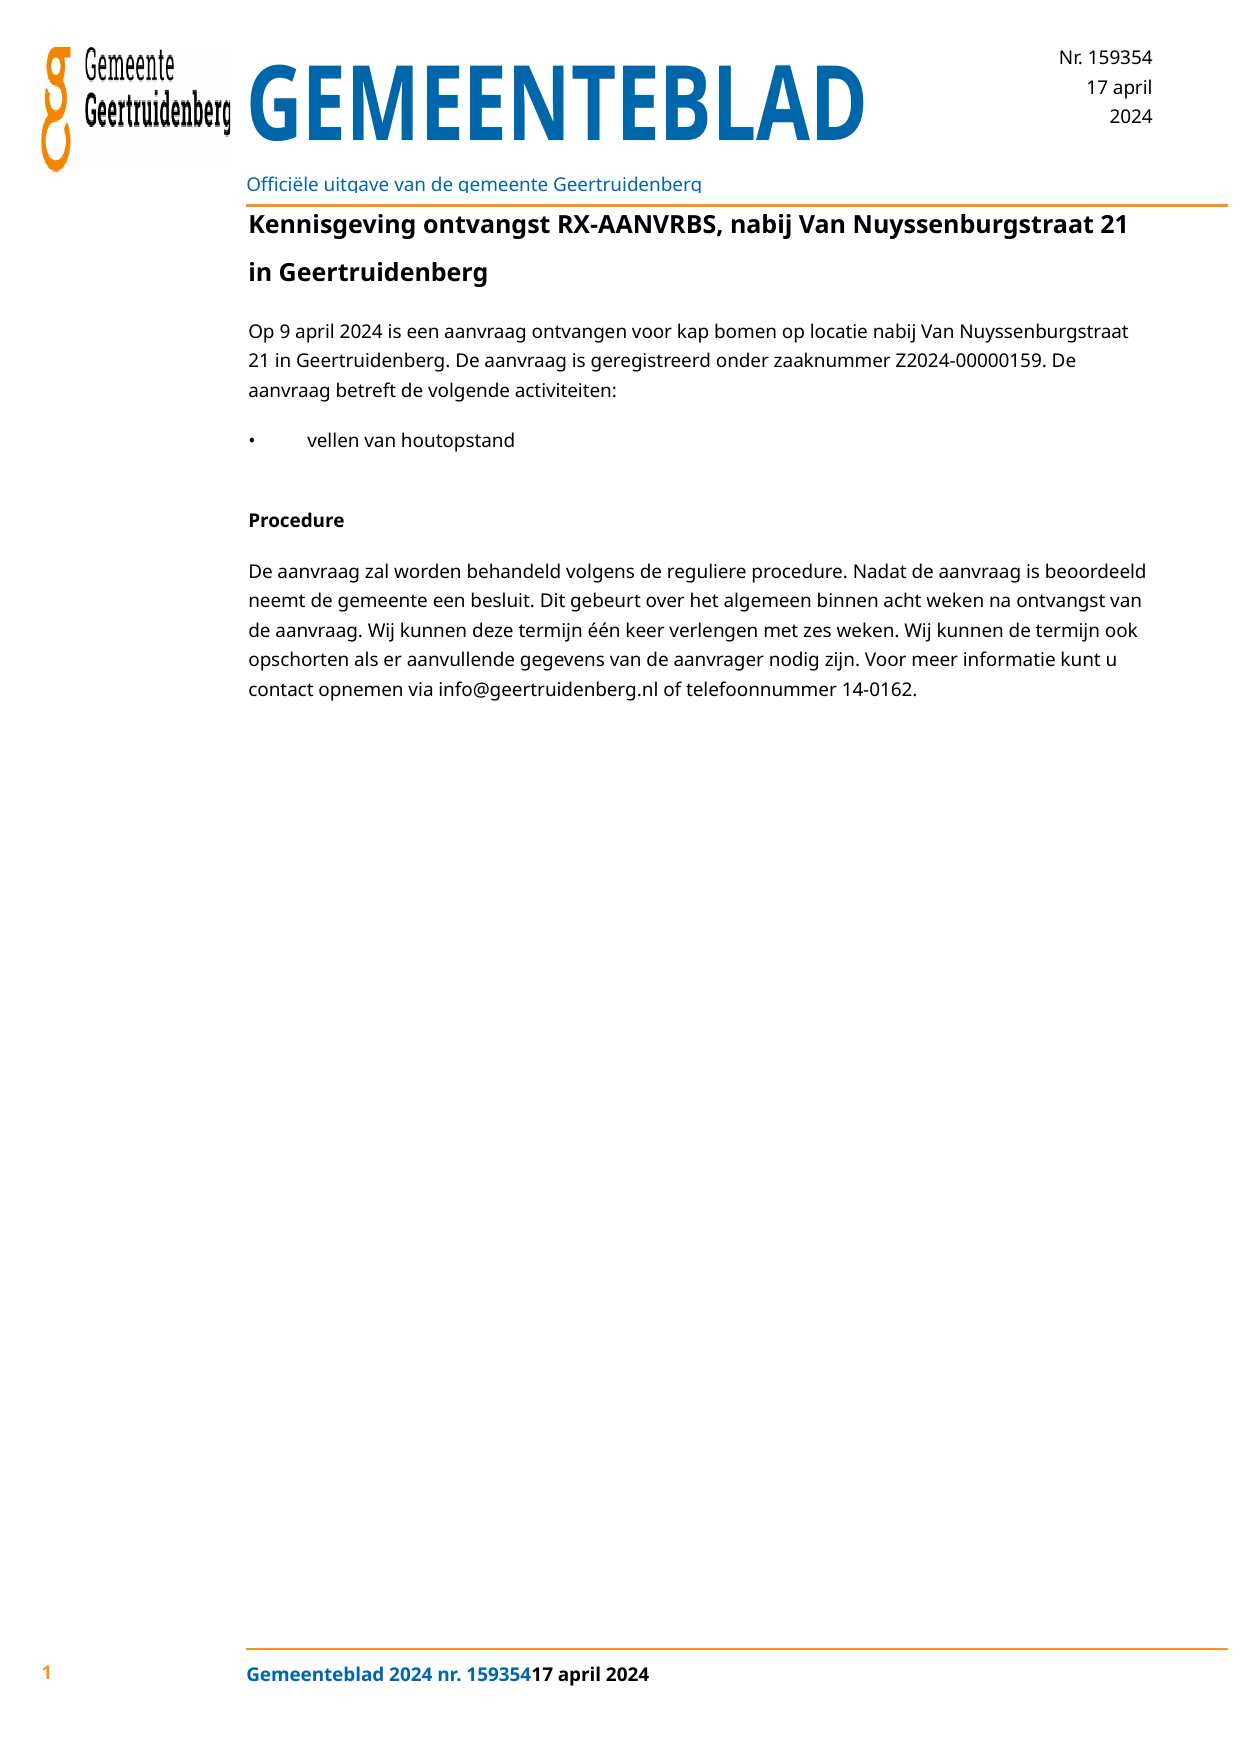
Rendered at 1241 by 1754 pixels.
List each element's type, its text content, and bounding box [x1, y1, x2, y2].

text De aanvraag zal worden behandeld volgens de reguliere procedure. Nadat de aanvraag is beoordeeld neemt de gemeente een besluit. Dit gebeurt over het algemeen binnen acht weken na ontvangst van de aanvraag. Wij kunnen deze termijn één keer verlengen met zes weken. Wij kunnen de termijn ook opschorten als er aanvullende gegevens van de aanvrager nodig zijn. Voor meer informatie kunt u contact opnemen via info@geertruidenberg.nl of telefoonnummer 14-0162. [248, 558, 1152, 702]
picture [41, 47, 231, 172]
text Op 9 april 2024 is een aanvraag ontvangen voor kap bomen op locatie nabij Van Nuyssenburgstraat 21 in Geertruidenberg. De aanvraag is geregistreerd onder zaaknummer Z2024-00000159. De aanvraag betreft de volgende activiteiten: [248, 318, 1152, 403]
text Procedure [248, 507, 1152, 533]
text Kennisgeving ontvangst RX-AANVRBS, nabij Van Nuyssenburgstraat 21 in Geertruidenberg [248, 207, 1152, 288]
list vellen van houtopstand [248, 427, 1152, 453]
